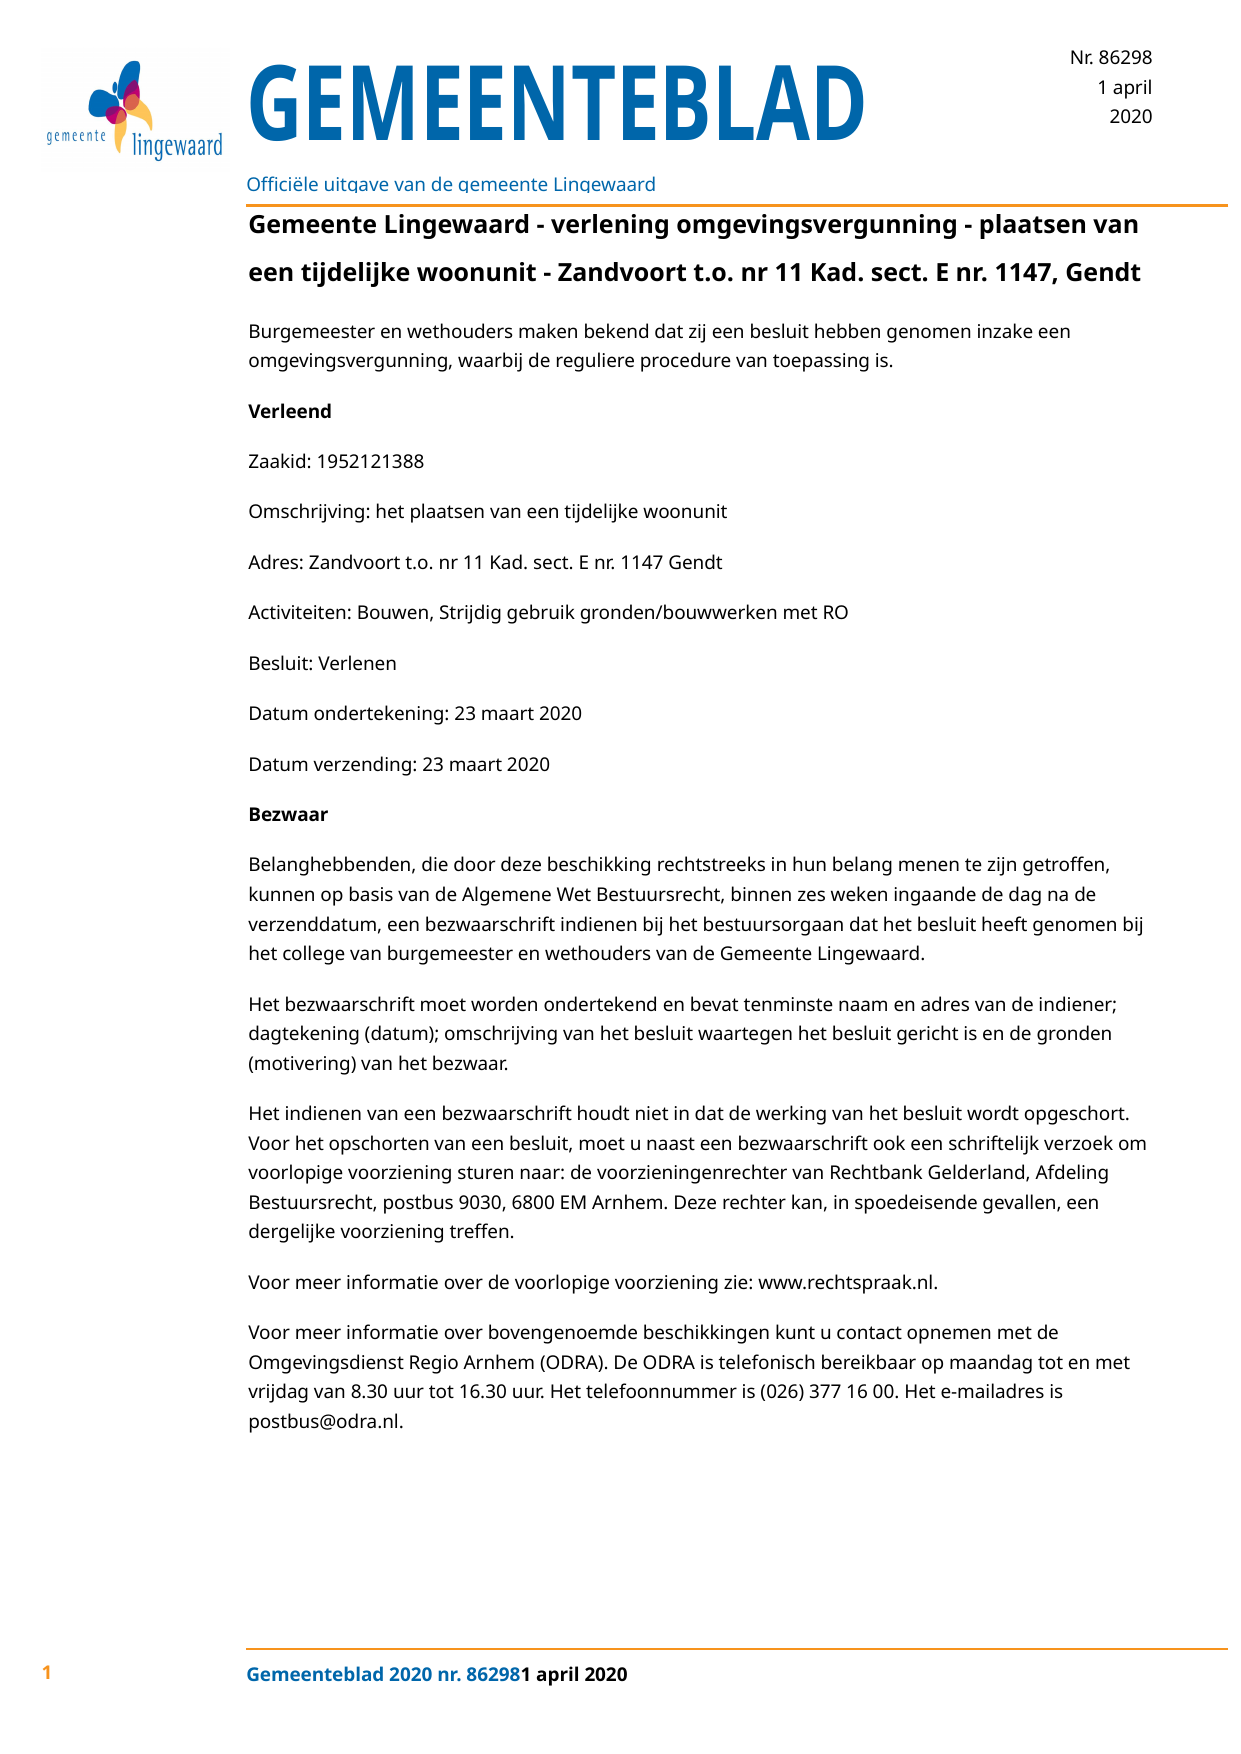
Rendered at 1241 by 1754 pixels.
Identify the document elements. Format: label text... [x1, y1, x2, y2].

text Omschrijving: het plaatsen van een tijdelijke woonunit [248, 499, 1152, 524]
text Besluit: Verlenen [248, 650, 1152, 676]
text Belanghebbenden, die door deze beschikking rechtstreeks in hun belang menen te zijn getroffen, kunnen op basis van de Algemene Wet Bestuursrecht, binnen zes weken ingaande de dag na de verzenddatum, een bezwaarschrift indienen bij het bestuursorgaan dat het besluit heeft genomen bij het college van burgemeester en wethouders van de Gemeente Lingewaard. [248, 852, 1152, 966]
text Het indienen van een bezwaarschrift houdt niet in dat de werking van het besluit wordt opgeschort. Voor het opschorten van een besluit, moet u naast een bezwaarschrift ook een schriftelijk verzoek om voorlopige voorziening sturen naar: de voorzieningenrechter van Rechtbank Gelderland, Afdeling Bestuursrecht, postbus 9030, 6800 EM Arnhem. Deze rechter kan, in spoedeisende gevallen, een dergelijke voorziening treffen. [248, 1100, 1152, 1244]
text Datum verzending: 23 maart 2020 [248, 751, 1152, 777]
text Bezwaar [248, 801, 1152, 827]
text Burgemeester en wethouders maken bekend dat zij een besluit hebben genomen inzake een omgevingsvergunning, waarbij de reguliere procedure van toepassing is. [248, 318, 1152, 373]
text Het bezwaarschrift moet worden ondertekend en bevat tenminste naam en adres van de indiener; dagtekening (datum); omschrijving van het besluit waartegen het besluit gericht is en de gronden (motivering) van het bezwaar. [248, 991, 1152, 1076]
text Voor meer informatie over bovengenoemde beschikkingen kunt u contact opnemen met de Omgevingsdienst Regio Arnhem (ODRA). De ODRA is telefonisch bereikbaar op maandag tot en met vrijdag van 8.30 uur tot 16.30 uur. Het telefoonnummer is (026) 377 16 00. Het e-mailadres is postbus@odra.nl. [248, 1319, 1152, 1434]
picture [41, 47, 231, 172]
text Zaakid: 1952121388 [248, 448, 1152, 474]
text Datum ondertekening: 23 maart 2020 [248, 700, 1152, 726]
text Activiteiten: Bouwen, Strijdig gebruik gronden/bouwwerken met RO [248, 599, 1152, 625]
text Gemeente Lingewaard - verlening omgevingsvergunning - plaatsen van een tijdelijke woonunit - Zandvoort t.o. nr 11 Kad. sect. E nr. 1147, Gendt [248, 207, 1152, 288]
text Voor meer informatie over de voorlopige voorziening zie: www.rechtspraak.nl. [248, 1269, 1152, 1295]
text Adres: Zandvoort t.o. nr 11 Kad. sect. E nr. 1147 Gendt [248, 549, 1152, 575]
text Verleend [248, 398, 1152, 424]
